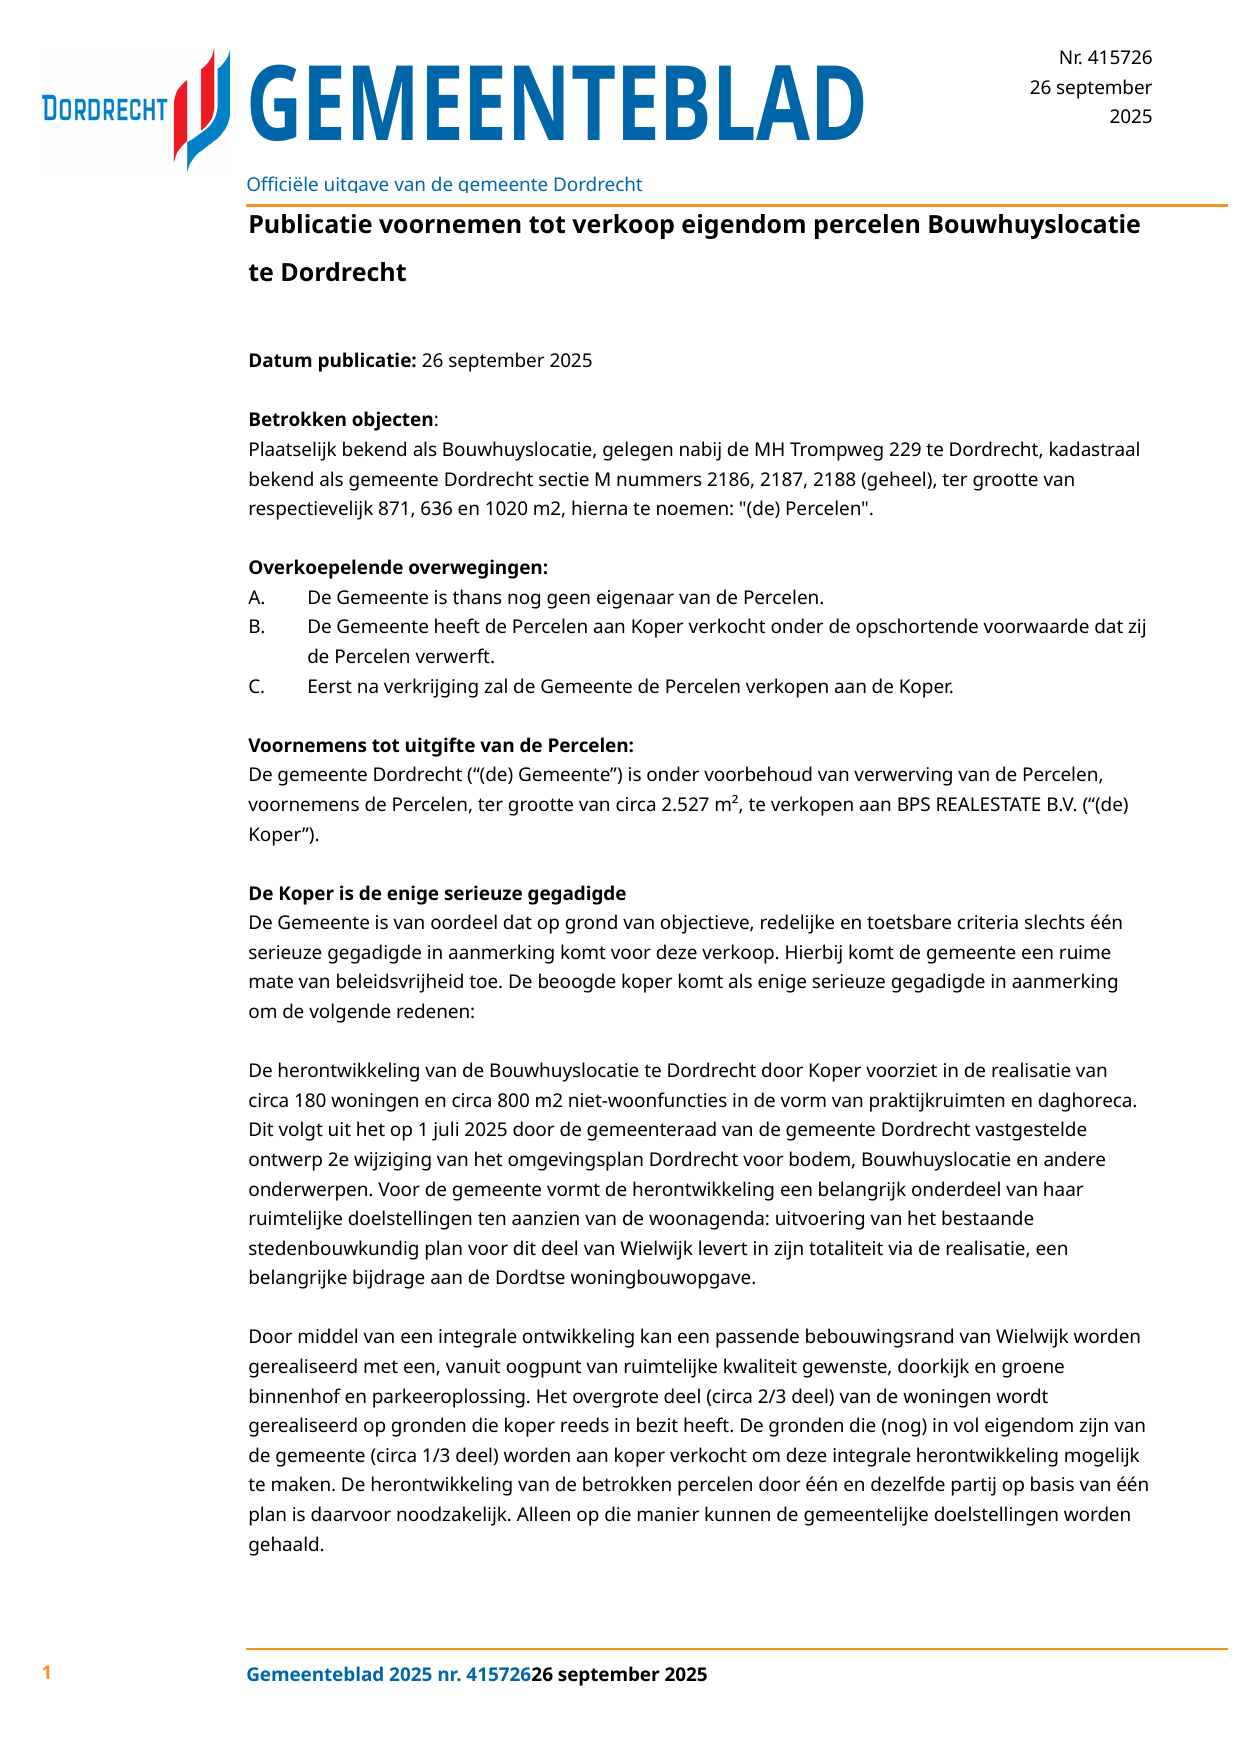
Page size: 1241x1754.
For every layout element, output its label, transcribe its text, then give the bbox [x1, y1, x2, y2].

list De Gemeente heeft de Percelen aan Koper verkocht onder de opschortende voorwaarde dat zij de Percelen verwerft. [248, 614, 1152, 669]
text Datum publicatie: 26 september 2025 [248, 347, 1152, 373]
text Door middel van een integrale ontwikkeling kan een passende bebouwingsrand van Wielwijk worden gerealiseerd met een, vanuit oogpunt van ruimtelijke kwaliteit gewenste, doorkijk en groene binnenhof en parkeeroplossing. Het overgrote deel (circa 2/3 deel) van de woningen wordt gerealiseerd op gronden die koper reeds in bezit heeft. De gronden die (nog) in vol eigendom zijn van de gemeente (circa 1/3 deel) worden aan koper verkocht om deze integrale herontwikkeling mogelijk te maken. De herontwikkeling van de betrokken percelen door één en dezelfde partij op basis van één plan is daarvoor noodzakelijk. Alleen op die manier kunnen de gemeentelijke doelstellingen worden gehaald. [248, 1324, 1152, 1557]
text De herontwikkeling van de Bouwhuyslocatie te Dordrecht door Koper voorziet in de realisatie van circa 180 woningen en circa 800 m2 niet-woonfuncties in de vorm van praktijkruimten en daghoreca. Dit volgt uit het op 1 juli 2025 door de gemeenteraad van de gemeente Dordrecht vastgestelde ontwerp 2e wijziging van het omgevingsplan Dordrecht voor bodem, Bouwhuyslocatie en andere onderwerpen. Voor de gemeente vormt de herontwikkeling een belangrijk onderdeel van haar ruimtelijke doelstellingen ten aanzien van de woonagenda: uitvoering van het bestaande stedenbouwkundig plan voor dit deel van Wielwijk levert in zijn totaliteit via de realisatie, een belangrijke bijdrage aan de Dordtse woningbouwopgave. [248, 1057, 1152, 1290]
text De Gemeente is van oordeel dat op grond van objectieve, redelijke en toetsbare criteria slechts één serieuze gegadigde in aanmerking komt voor deze verkoop. Hierbij komt de gemeente een ruime mate van beleidsvrijheid toe. De beoogde koper komt als enige serieuze gegadigde in aanmerking om de volgende redenen: [248, 909, 1152, 1024]
text Publicatie voornemen tot verkoop eigendom percelen Bouwhuyslocatie te Dordrecht [248, 207, 1152, 288]
text De gemeente Dordrecht (“(de) Gemeente”) is onder voorbehoud van verwerving van de Percelen, voornemens de Percelen, ter grootte van circa 2.527 m², te verkopen aan BPS REALESTATE B.V. (“(de) Koper”). [248, 762, 1152, 847]
picture [41, 47, 231, 172]
list De Gemeente is thans nog geen eigenaar van de Percelen. [248, 584, 1152, 610]
text De Koper is de enige serieuze gegadigde [248, 880, 1152, 906]
text Voornemens tot uitgifte van de Percelen: [248, 732, 1152, 758]
list Eerst na verkrijging zal de Gemeente de Percelen verkopen aan de Koper. [248, 673, 1152, 699]
text Overkoepelende overwegingen: [248, 554, 1152, 580]
text Betrokken objecten: [248, 407, 1152, 432]
text Plaatselijk bekend als Bouwhuyslocatie, gelegen nabij de MH Trompweg 229 te Dordrecht, kadastraal bekend als gemeente Dordrecht sectie M nummers 2186, 2187, 2188 (geheel), ter grootte van respectievelijk 871, 636 en 1020 m2, hierna te noemen: "(de) Percelen". [248, 436, 1152, 521]
